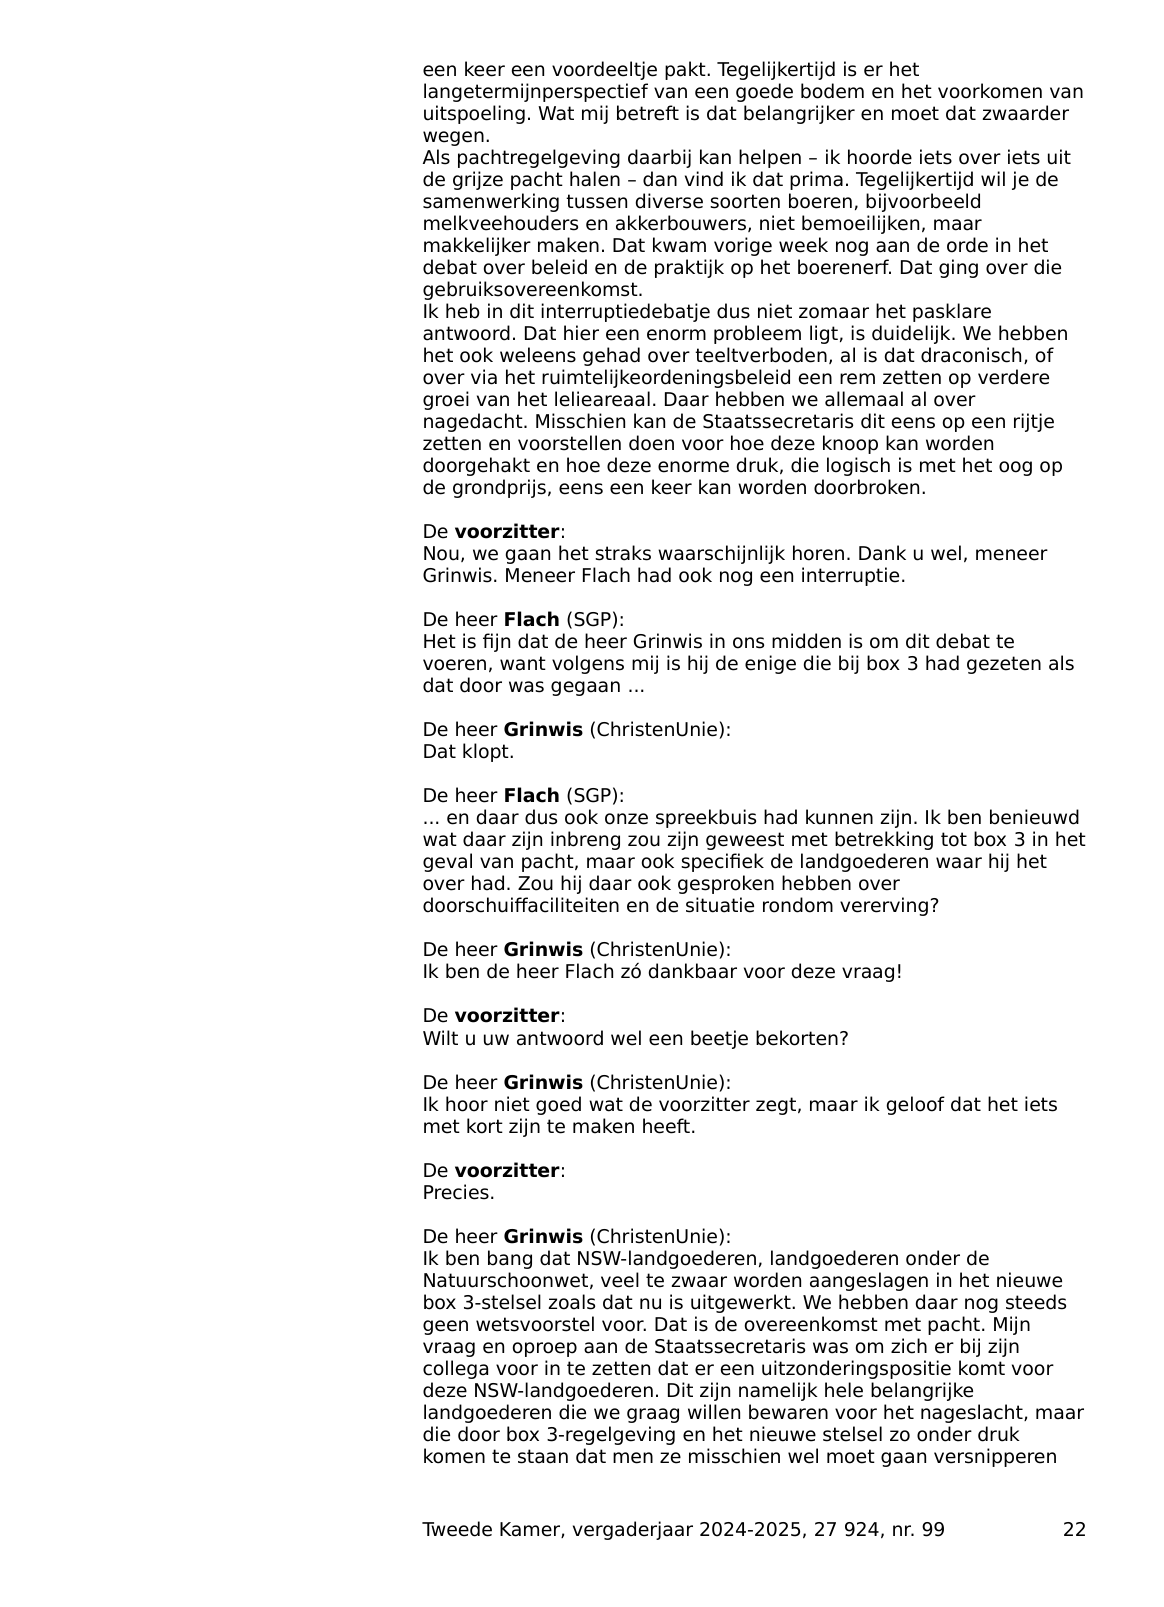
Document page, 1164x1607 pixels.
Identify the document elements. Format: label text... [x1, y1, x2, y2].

text De heer Flach (SGP): [422, 785, 1087, 807]
text Ik ben bang dat NSW-landgoederen, landgoederen onder de Natuurschoonwet, veel te zwaar worden aangeslagen in het nieuwe box 3-stelsel zoals dat nu is uitgewerkt. We hebben daar nog steeds geen wetsvoorstel voor. Dat is de overeenkomst met pacht. Mijn vraag en oproep aan de Staatssecretaris was om zich er bij zijn collega voor in te zetten dat er een uitzonderingspositie komt voor deze NSW-landgoederen. Dit zijn namelijk hele belangrijke landgoederen die we graag willen bewaren voor het nageslacht, maar die door box 3-regelgeving en het nieuwe stelsel zo onder druk komen te staan dat men ze misschien wel moet gaan versnipperen [422, 1248, 1087, 1468]
text Ik heb in dit interruptiedebatje dus niet zomaar het pasklare antwoord. Dat hier een enorm probleem ligt, is duidelijk. We hebben het ook weleens gehad over teeltverboden, al is dat draconisch, of over via het ruimtelijkeordeningsbeleid een rem zetten op verdere groei van het lelieareaal. Daar hebben we allemaal al over nagedacht. Misschien kan de Staatssecretaris dit eens op een rijtje zetten en voorstellen doen voor hoe deze knoop kan worden doorgehakt en hoe deze enorme druk, die logisch is met het oog op de grondprijs, eens een keer kan worden doorbroken. [422, 301, 1087, 499]
text De heer Grinwis (ChristenUnie): [422, 939, 1087, 961]
text De voorzitter: [422, 521, 1087, 543]
text Precies. [422, 1182, 1087, 1204]
text De heer Grinwis (ChristenUnie): [422, 719, 1087, 741]
text een keer een voordeeltje pakt. Tegelijkertijd is er het langetermijnperspectief van een goede bodem en het voorkomen van uitspoeling. Wat mij betreft is dat belangrijker en moet dat zwaarder wegen. [422, 59, 1087, 147]
text ... en daar dus ook onze spreekbuis had kunnen zijn. Ik ben benieuwd wat daar zijn inbreng zou zijn geweest met betrekking tot box 3 in het geval van pacht, maar ook specifiek de landgoederen waar hij het over had. Zou hij daar ook gesproken hebben over doorschuiffaciliteiten en de situatie rondom vererving? [422, 807, 1087, 917]
text De heer Grinwis (ChristenUnie): [422, 1072, 1087, 1093]
text Nou, we gaan het straks waarschijnlijk horen. Dank u wel, meneer Grinwis. Meneer Flach had ook nog een interruptie. [422, 543, 1087, 587]
text Ik ben de heer Flach zó dankbaar voor deze vraag! [422, 961, 1087, 983]
text Dat klopt. [422, 741, 1087, 763]
text Als pachtregelgeving daarbij kan helpen – ik hoorde iets over iets uit de grijze pacht halen – dan vind ik dat prima. Tegelijkertijd wil je de samenwerking tussen diverse soorten boeren, bijvoorbeeld melkveehouders en akkerbouwers, niet bemoeilijken, maar makkelijker maken. Dat kwam vorige week nog aan de orde in het debat over beleid en de praktijk op het boerenerf. Dat ging over die gebruiksovereenkomst. [422, 147, 1087, 301]
text De voorzitter: [422, 1160, 1087, 1182]
text Ik hoor niet goed wat de voorzitter zegt, maar ik geloof dat het iets met kort zijn te maken heeft. [422, 1093, 1087, 1137]
text De heer Grinwis (ChristenUnie): [422, 1226, 1087, 1248]
text Het is fijn dat de heer Grinwis in ons midden is om dit debat te voeren, want volgens mij is hij de enige die bij box 3 had gezeten als dat door was gegaan ... [422, 631, 1087, 697]
text De voorzitter: [422, 1005, 1087, 1027]
text De heer Flach (SGP): [422, 609, 1087, 631]
text Wilt u uw antwoord wel een beetje bekorten? [422, 1027, 1087, 1049]
